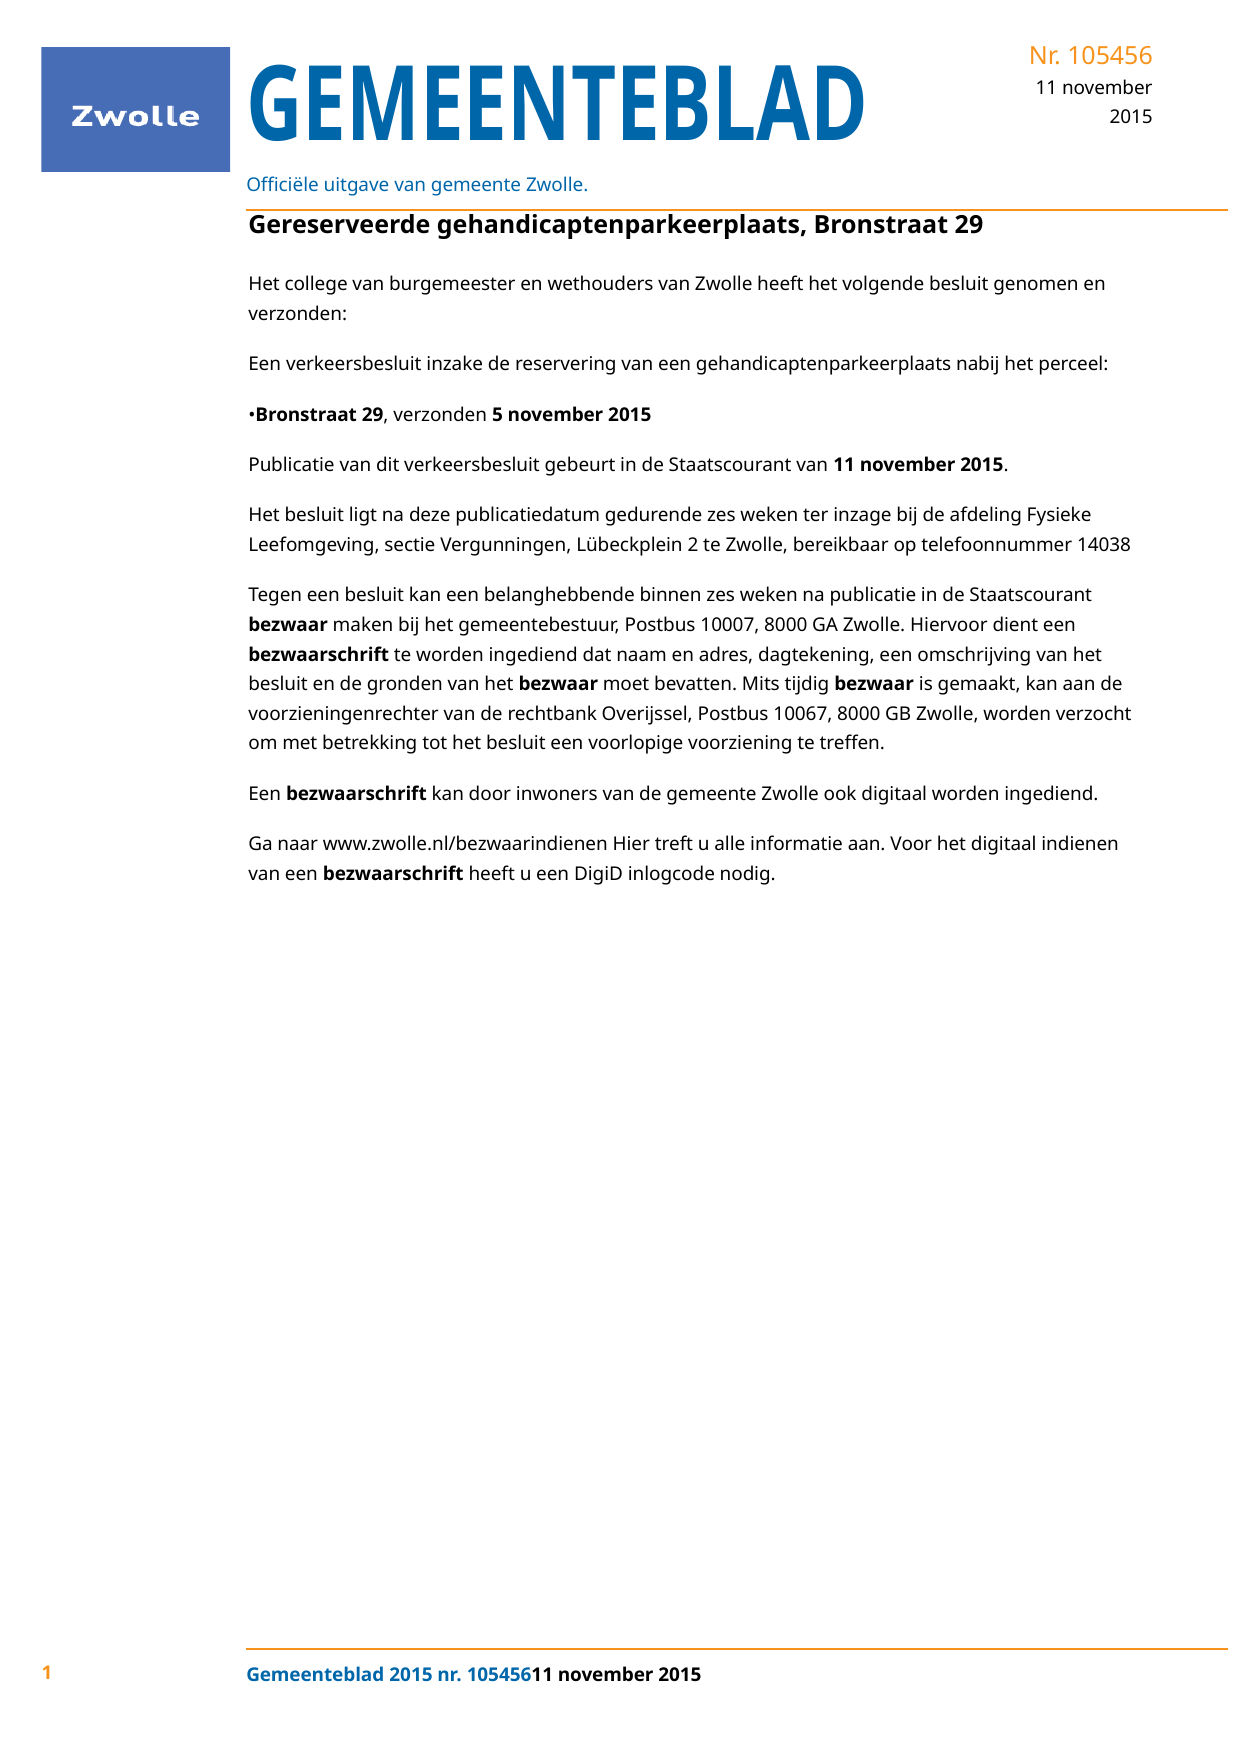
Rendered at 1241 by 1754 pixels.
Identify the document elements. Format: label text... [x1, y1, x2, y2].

text •Bronstraat 29, verzonden 5 november 2015 [248, 401, 1152, 426]
text Het college van burgemeester en wethouders van Zwolle heeft het volgende besluit genomen en verzonden: [248, 270, 1152, 326]
text Gereserveerde gehandicaptenparkeerplaats, Bronstraat 29 [248, 211, 1152, 241]
text Een verkeersbesluit inzake de reservering van een gehandicaptenparkeerplaats nabij het perceel: [248, 350, 1152, 376]
text Publicatie van dit verkeersbesluit gebeurt in de Staatscourant van 11 november 2015. [248, 451, 1152, 477]
text Een bezwaarschrift kan door inwoners van de gemeente Zwolle ook digitaal worden ingediend. [248, 780, 1152, 806]
picture [41, 47, 231, 172]
text Tegen een besluit kan een belanghebbende binnen zes weken na publicatie in de Staatscourant bezwaar maken bij het gemeentebestuur, Postbus 10007, 8000 GA Zwolle. Hiervoor dient een bezwaarschrift te worden ingediend dat naam en adres, dagtekening, een omschrijving van het besluit en de gronden van het bezwaar moet bevatten. Mits tijdig bezwaar is gemaakt, kan aan de voorzieningenrechter van de rechtbank Overijssel, Postbus 10067, 8000 GB Zwolle, worden verzocht om met betrekking tot het besluit een voorlopige voorziening te treffen. [248, 582, 1152, 755]
text Ga naar www.zwolle.nl/bezwaarindienen Hier treft u alle informatie aan. Voor het digitaal indienen van een bezwaarschrift heeft u een DigiD inlogcode nodig. [248, 830, 1152, 886]
text Het besluit ligt na deze publicatiedatum gedurende zes weken ter inzage bij de afdeling Fysieke Leefomgeving, sectie Vergunningen, Lübeckplein 2 te Zwolle, bereikbaar op telefoonnummer 14038 [248, 502, 1152, 557]
